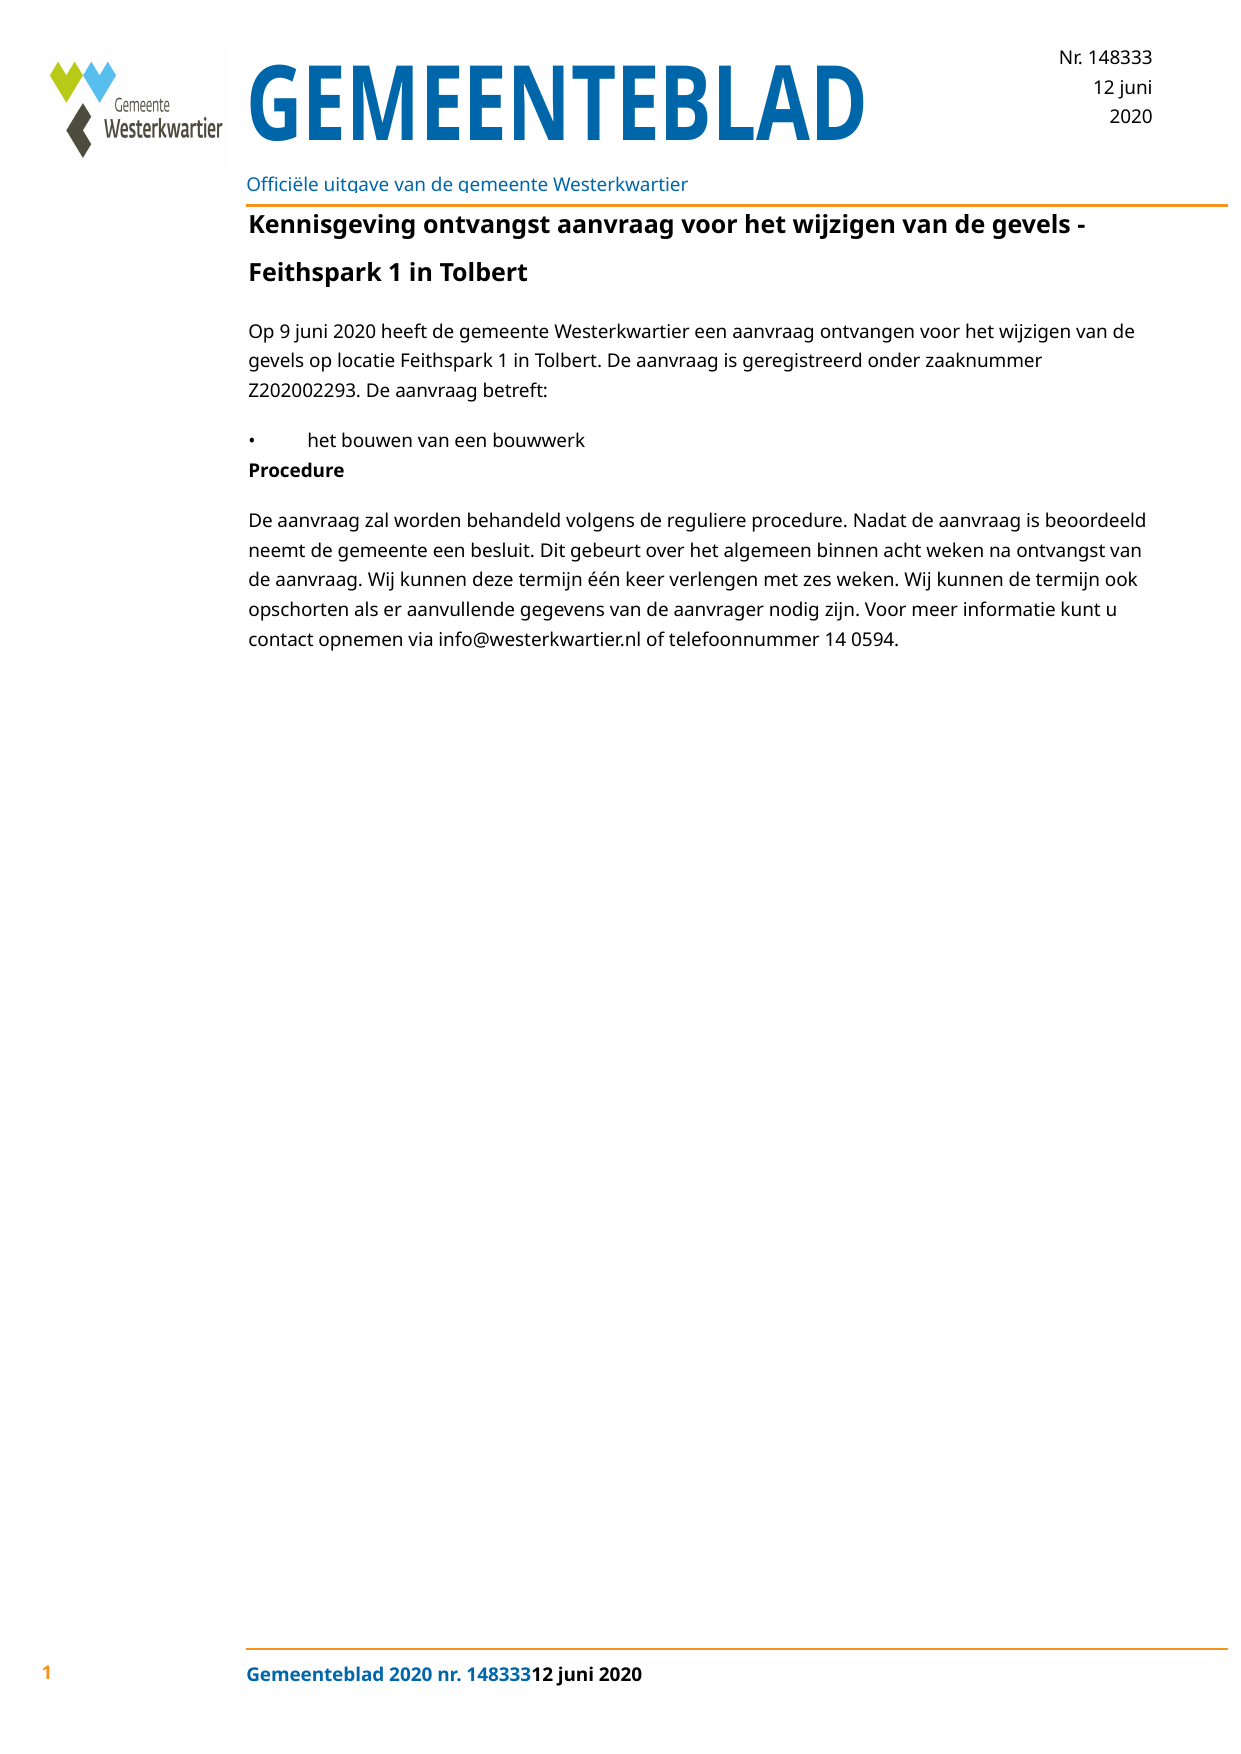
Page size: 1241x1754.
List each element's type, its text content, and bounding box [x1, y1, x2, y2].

list het bouwen van een bouwwerk [248, 427, 1152, 453]
picture [41, 47, 231, 172]
text Procedure [248, 457, 1152, 483]
text Op 9 juni 2020 heeft de gemeente Westerkwartier een aanvraag ontvangen voor het wijzigen van de gevels op locatie Feithspark 1 in Tolbert. De aanvraag is geregistreerd onder zaaknummer Z202002293. De aanvraag betreft: [248, 318, 1152, 403]
text Kennisgeving ontvangst aanvraag voor het wijzigen van de gevels - Feithspark 1 in Tolbert [248, 207, 1152, 288]
text De aanvraag zal worden behandeld volgens de reguliere procedure. Nadat de aanvraag is beoordeeld neemt de gemeente een besluit. Dit gebeurt over het algemeen binnen acht weken na ontvangst van de aanvraag. Wij kunnen deze termijn één keer verlengen met zes weken. Wij kunnen de termijn ook opschorten als er aanvullende gegevens van de aanvrager nodig zijn. Voor meer informatie kunt u contact opnemen via info@westerkwartier.nl of telefoonnummer 14 0594. [248, 507, 1152, 652]
